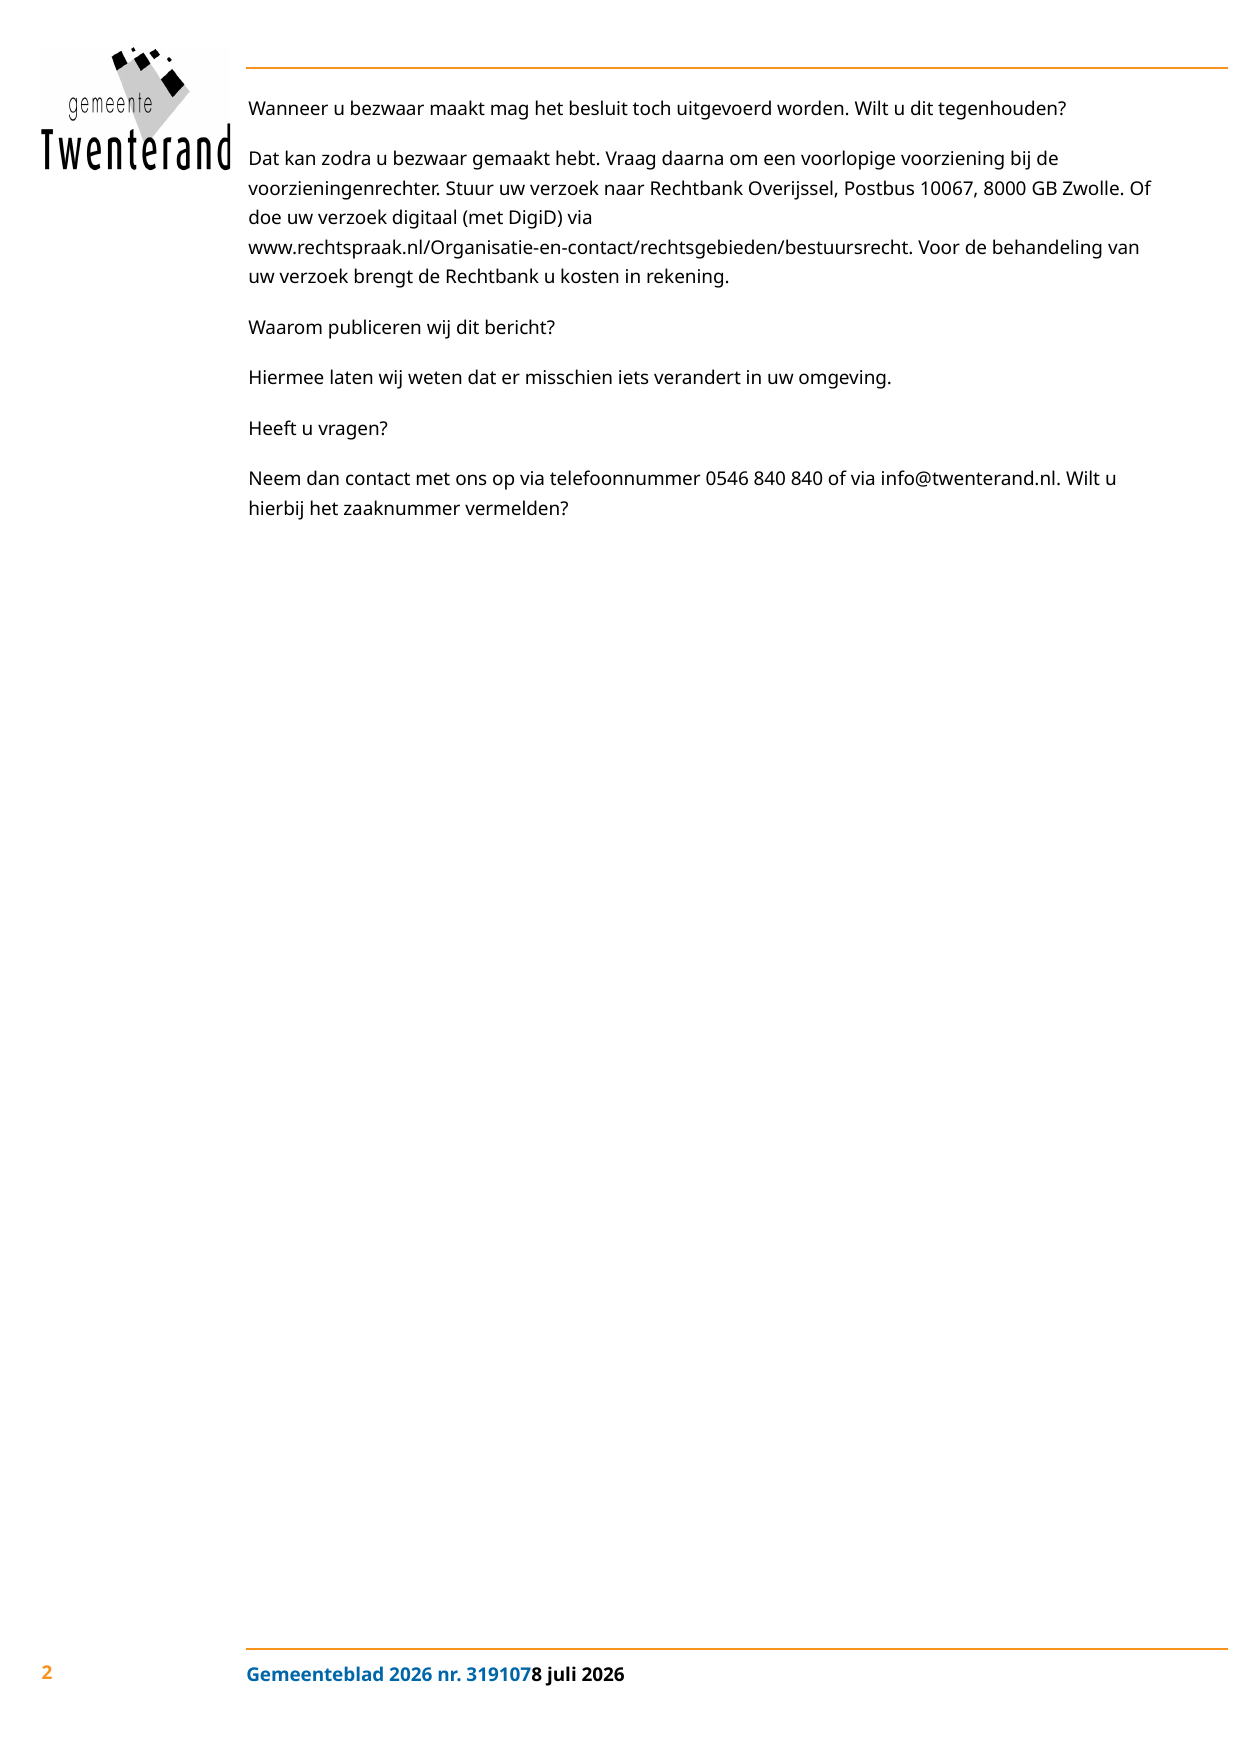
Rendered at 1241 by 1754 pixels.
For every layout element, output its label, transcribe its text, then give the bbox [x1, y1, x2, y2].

text Neem dan contact met ons op via telefoonnummer 0546 840 840 of via info@twenterand.nl. Wilt u hierbij het zaaknummer vermelden? [248, 465, 1152, 521]
text Wanneer u bezwaar maakt mag het besluit toch uitgevoerd worden. Wilt u dit tegenhouden? [248, 95, 1152, 121]
text Waarom publiceren wij dit bericht? [248, 314, 1152, 340]
text Heeft u vragen? [248, 415, 1152, 441]
text Hiermee laten wij weten dat er misschien iets verandert in uw omgeving. [248, 364, 1152, 390]
text Dat kan zodra u bezwaar gemaakt hebt. Vraag daarna om een voorlopige voorziening bij de voorzieningenrechter. Stuur uw verzoek naar Rechtbank Overijssel, Postbus 10067, 8000 GB Zwolle. Of doe uw verzoek digitaal (met DigiD) via www.rechtspraak.nl/Organisatie-en-contact/rechtsgebieden/bestuursrecht. Voor de behandeling van uw verzoek brengt de Rechtbank u kosten in rekening. [248, 145, 1152, 289]
picture [41, 47, 231, 172]
